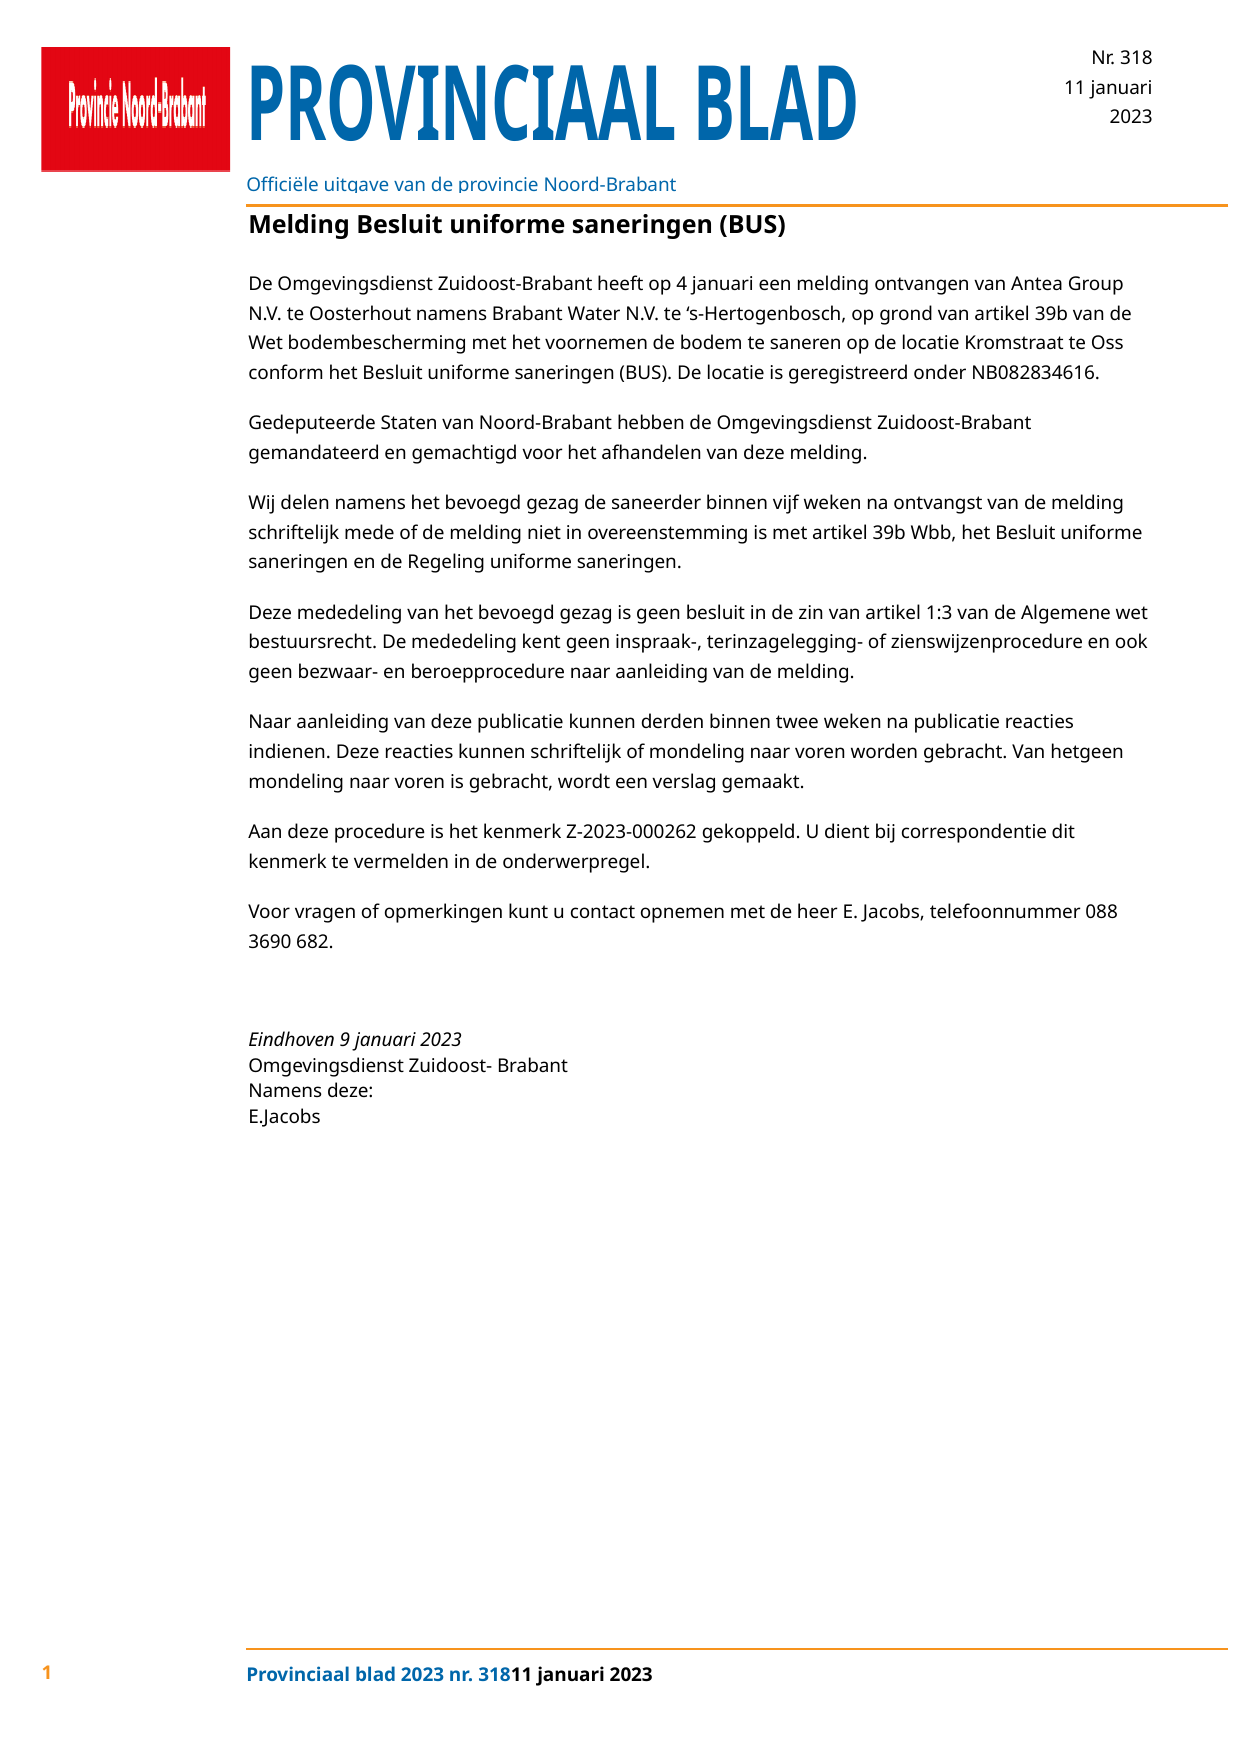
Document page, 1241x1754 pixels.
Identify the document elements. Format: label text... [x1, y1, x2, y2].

text Wij delen namens het bevoegd gezag de saneerder binnen vijf weken na ontvangst van de melding schriftelijk mede of de melding niet in overeenstemming is met artikel 39b Wbb, het Besluit uniforme saneringen en de Regeling uniforme saneringen. [248, 489, 1152, 574]
text De Omgevingsdienst Zuidoost-Brabant heeft op 4 januari een melding ontvangen van Antea Group N.V. te Oosterhout namens Brabant Water N.V. te ‘s-Hertogenbosch, op grond van artikel 39b van de Wet bodembescherming met het voornemen de bodem te saneren op de locatie Kromstraat te Oss conform het Besluit uniforme saneringen (BUS). De locatie is geregistreerd onder NB082834616. [248, 270, 1152, 385]
text Omgevingsdienst Zuidoost- Brabant [248, 1052, 1152, 1077]
picture [41, 47, 231, 172]
text Melding Besluit uniforme saneringen (BUS) [248, 207, 1152, 241]
text E.Jacobs [248, 1103, 1152, 1129]
text Voor vragen of opmerkingen kunt u contact opnemen met de heer E. Jacobs, telefoonnummer 088 3690 682. [248, 898, 1152, 953]
text Aan deze procedure is het kenmerk Z-2023-000262 gekoppeld. U dient bij correspondentie dit kenmerk te vermelden in de onderwerpregel. [248, 818, 1152, 873]
text Naar aanleiding van deze publicatie kunnen derden binnen twee weken na publicatie reacties indienen. Deze reacties kunnen schriftelijk of mondeling naar voren worden gebracht. Van hetgeen mondeling naar voren is gebracht, wordt een verslag gemaakt. [248, 709, 1152, 793]
text Gedeputeerde Staten van Noord-Brabant hebben de Omgevingsdienst Zuidoost-Brabant gemandateerd en gemachtigd voor het afhandelen van deze melding. [248, 409, 1152, 465]
text Eindhoven 9 januari 2023 [248, 1026, 1152, 1052]
text Namens deze: [248, 1077, 1152, 1103]
text Deze mededeling van het bevoegd gezag is geen besluit in de zin van artikel 1:3 van de Algemene wet bestuursrecht. De mededeling kent geen inspraak-, terinzagelegging- of zienswijzenprocedure en ook geen bezwaar- en beroepprocedure naar aanleiding van de melding. [248, 599, 1152, 684]
